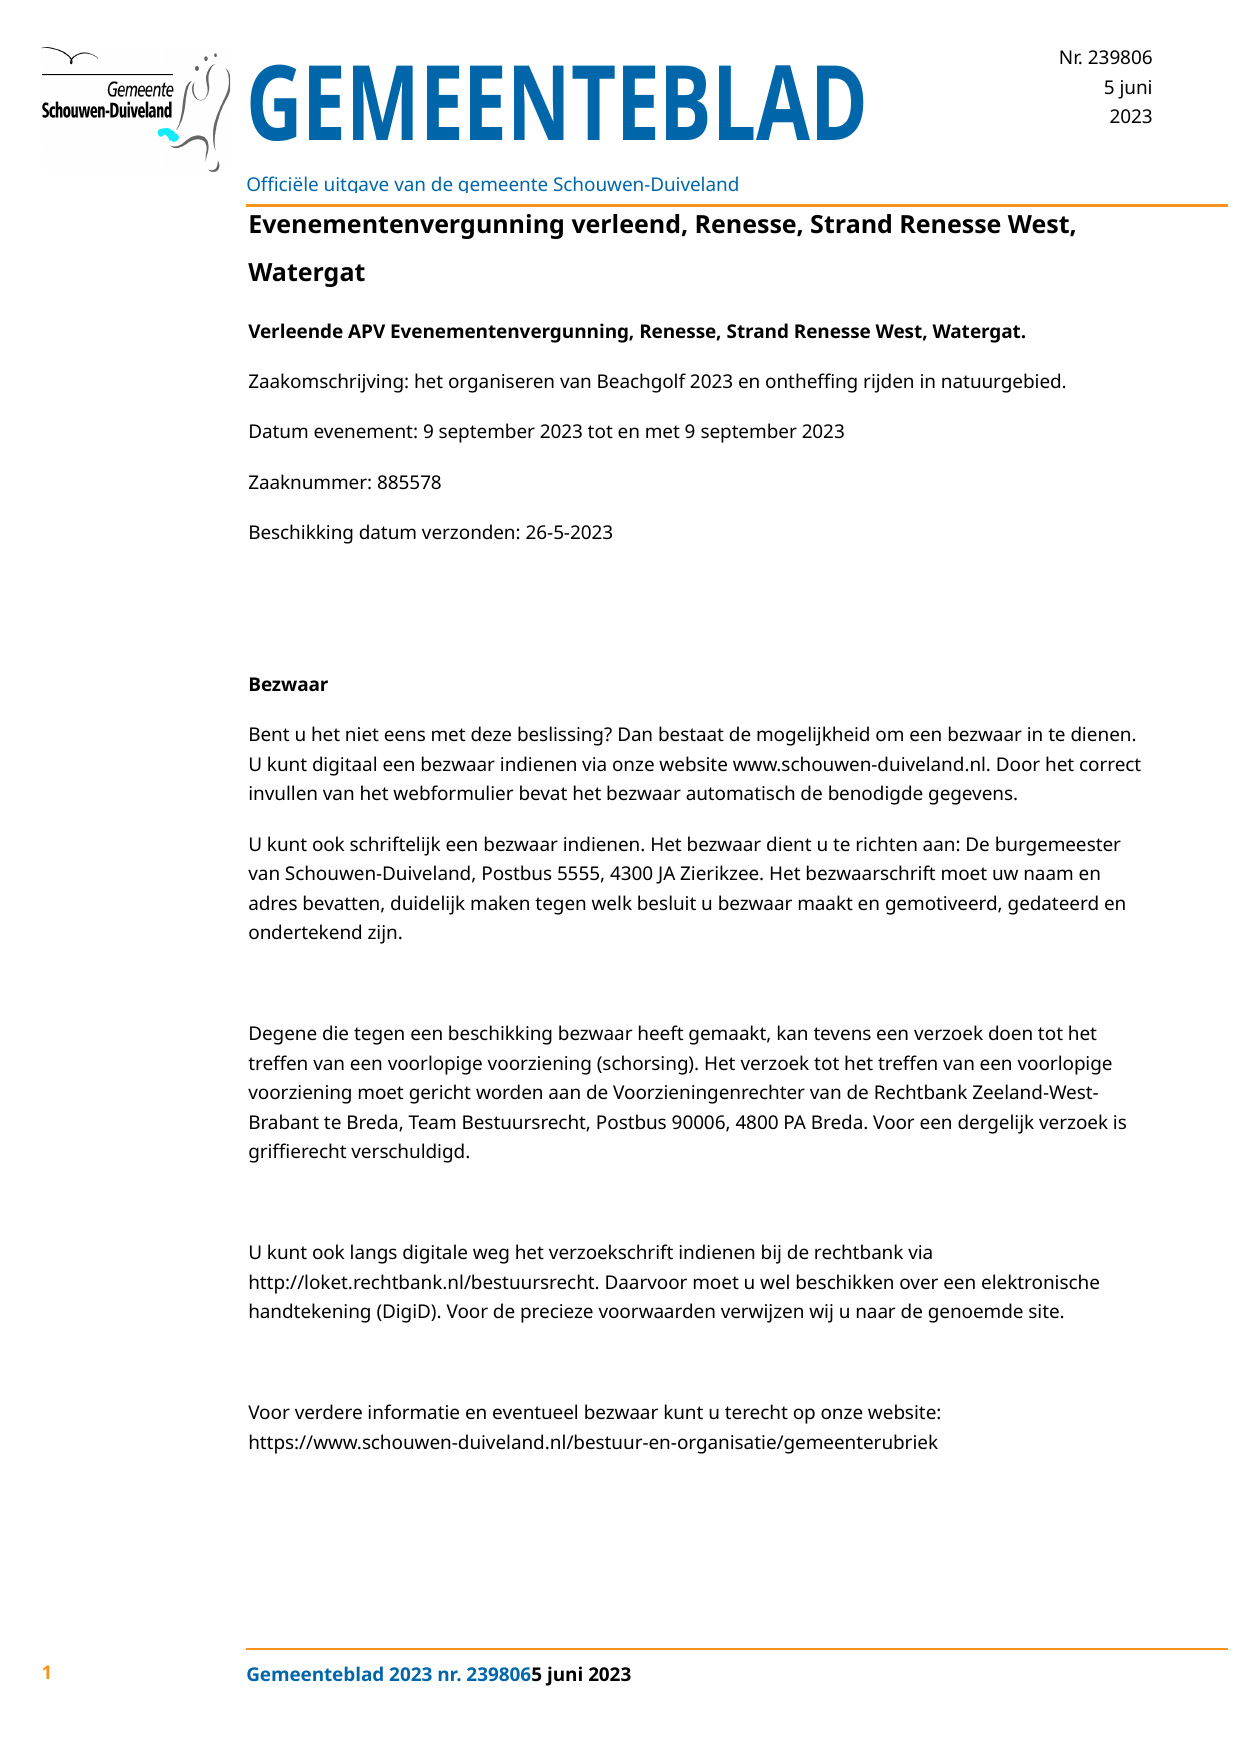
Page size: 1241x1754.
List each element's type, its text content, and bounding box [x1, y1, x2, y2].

text Verleende APV Evenementenvergunning, Renesse, Strand Renesse West, Watergat. [248, 318, 1152, 344]
text Degene die tegen een beschikking bezwaar heeft gemaakt, kan tevens een verzoek doen tot het treffen van een voorlopige voorziening (schorsing). Het verzoek tot het treffen van een voorlopige voorziening moet gericht worden aan de Voorzieningenrechter van de Rechtbank Zeeland-West-Brabant te Breda, Team Bestuursrecht, Postbus 90006, 4800 PA Breda. Voor een dergelijk verzoek is griffierecht verschuldigd. [248, 1020, 1152, 1164]
text Evenementenvergunning verleend, Renesse, Strand Renesse West, Watergat [248, 207, 1152, 288]
text U kunt ook langs digitale weg het verzoekschrift indienen bij de rechtbank via http://loket.rechtbank.nl/bestuursrecht. Daarvoor moet u wel beschikken over een elektronische handtekening (DigiD). Voor de precieze voorwaarden verwijzen wij u naar de genoemde site. [248, 1239, 1152, 1324]
picture [41, 47, 231, 172]
text Beschikking datum verzonden: 26-5-2023 [248, 519, 1152, 545]
text Voor verdere informatie en eventueel bezwaar kunt u terecht op onze website: https://www.schouwen-duiveland.nl/bestuur-en-organisatie/gemeenterubriek [248, 1399, 1152, 1455]
text Datum evenement: 9 september 2023 tot en met 9 september 2023 [248, 419, 1152, 444]
text Zaaknummer: 885578 [248, 469, 1152, 495]
text Bent u het niet eens met deze beslissing? Dan bestaat de mogelijkheid om een bezwaar in te dienen. U kunt digitaal een bezwaar indienen via onze website www.schouwen-duiveland.nl. Door het correct invullen van het webformulier bevat het bezwaar automatisch de benodigde gegevens. [248, 721, 1152, 806]
text Zaakomschrijving: het organiseren van Beachgolf 2023 en ontheffing rijden in natuurgebied. [248, 368, 1152, 394]
text U kunt ook schriftelijk een bezwaar indienen. Het bezwaar dient u te richten aan: De burgemeester van Schouwen-Duiveland, Postbus 5555, 4300 JA Zierikzee. Het bezwaarschrift moet uw naam en adres bevatten, duidelijk maken tegen welk besluit u bezwaar maakt en gemotiveerd, gedateerd en ondertekend zijn. [248, 831, 1152, 945]
text Bezwaar [248, 671, 1152, 697]
